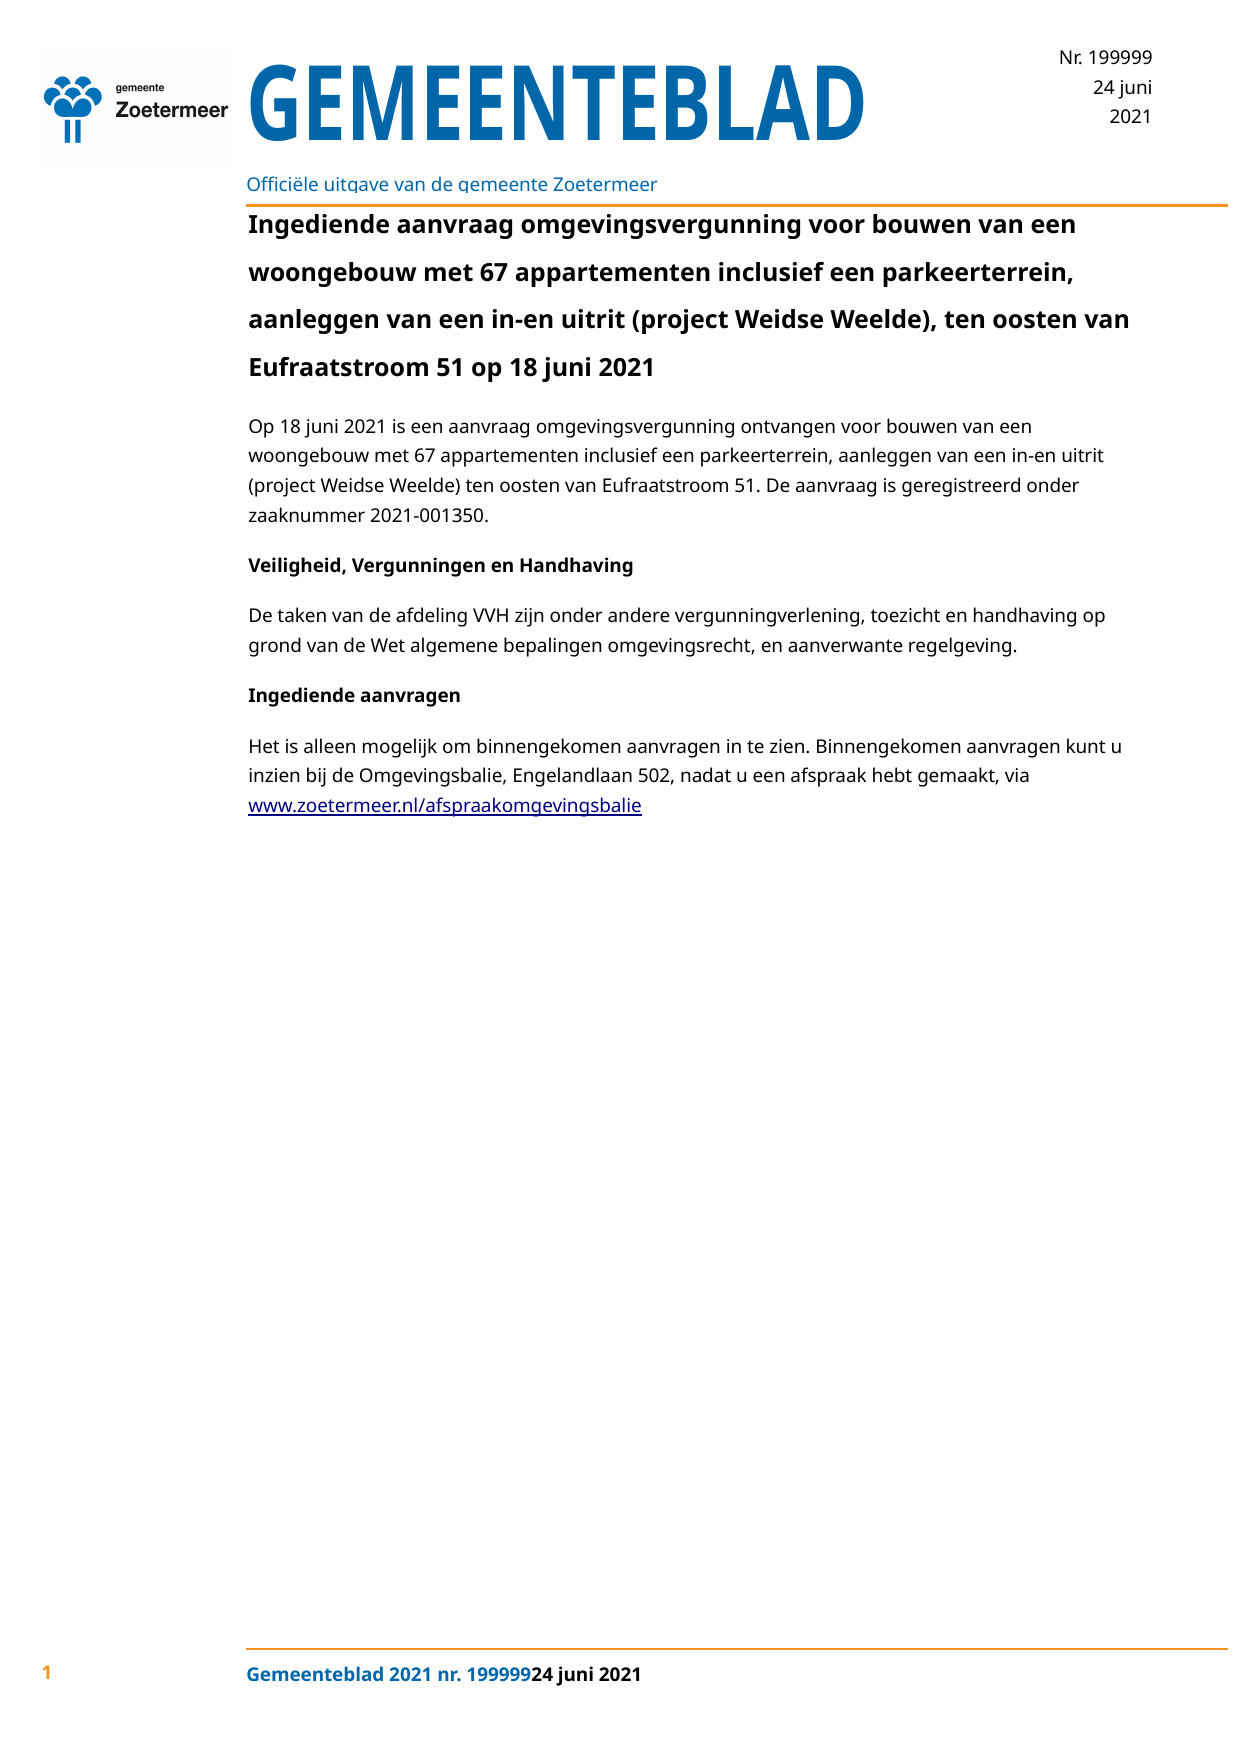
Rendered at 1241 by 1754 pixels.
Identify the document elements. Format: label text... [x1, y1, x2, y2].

text De taken van de afdeling VVH zijn onder andere vergunningverlening, toezicht en handhaving op grond van de Wet algemene bepalingen omgevingsrecht, en aanverwante regelgeving. [248, 603, 1152, 658]
text Veiligheid, Vergunningen en Handhaving [248, 552, 1152, 578]
text Ingediende aanvraag omgevingsvergunning voor bouwen van een woongebouw met 67 appartementen inclusief een parkeerterrein, aanleggen van een in-en uitrit (project Weidse Weelde), ten oosten van Eufraatstroom 51 op 18 juni 2021 [248, 207, 1152, 384]
text Het is alleen mogelijk om binnengekomen aanvragen in te zien. Binnengekomen aanvragen kunt u inzien bij de Omgevingsbalie, Engelandlaan 502, nadat u een afspraak hebt gemaakt, via www.zoetermeer.nl/afspraakomgevingsbalie [248, 733, 1152, 818]
text Op 18 juni 2021 is een aanvraag omgevingsvergunning ontvangen voor bouwen van een woongebouw met 67 appartementen inclusief een parkeerterrein, aanleggen van een in-en uitrit (project Weidse Weelde) ten oosten van Eufraatstroom 51. De aanvraag is geregistreerd onder zaaknummer 2021-001350. [248, 413, 1152, 528]
picture [41, 47, 231, 172]
text Ingediende aanvragen [248, 683, 1152, 708]
